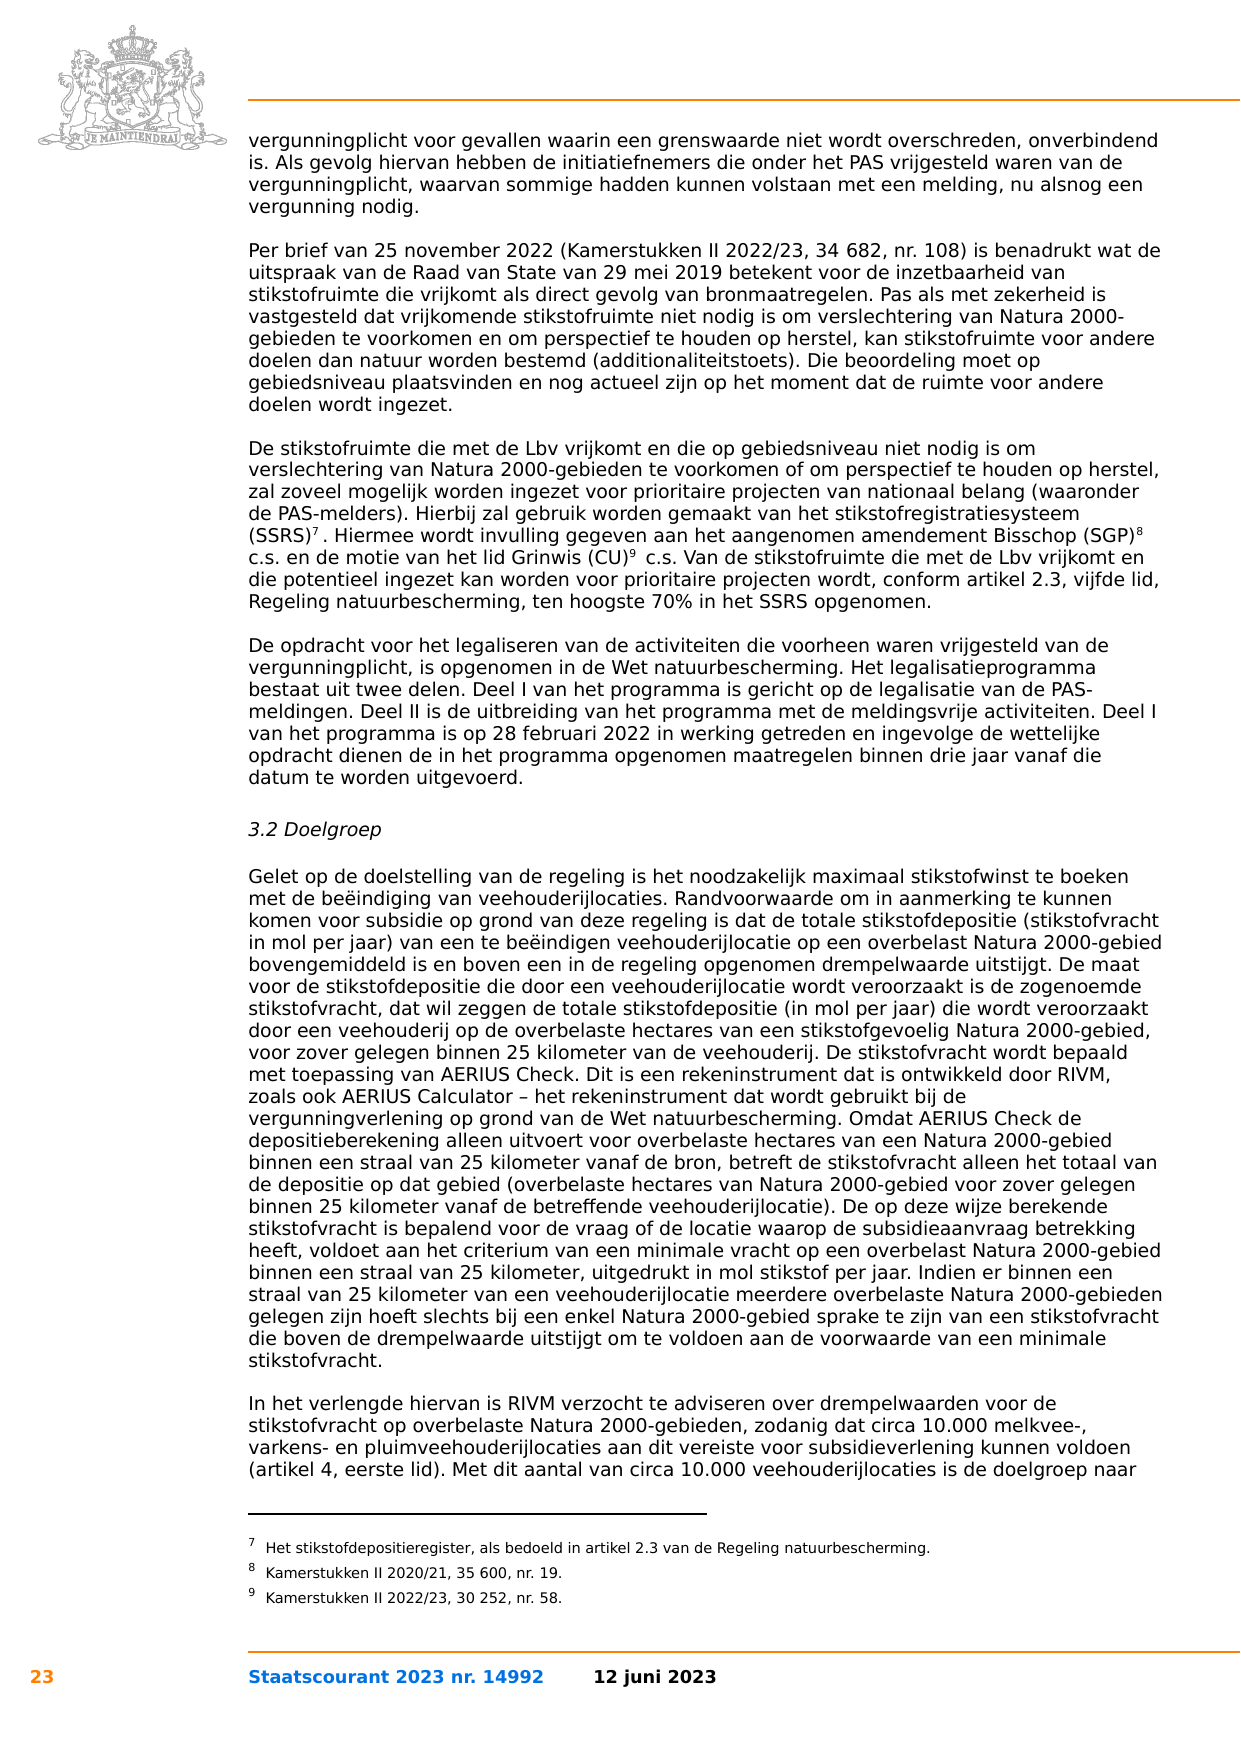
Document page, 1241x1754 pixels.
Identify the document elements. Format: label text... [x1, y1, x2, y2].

text In het verlengde hiervan is RIVM verzocht te adviseren over drempelwaarden voor de stikstofvracht op overbelaste Natura 2000-gebieden, zodanig dat circa 10.000 melkvee-, varkens- en pluimveehouderijlocaties aan dit vereiste voor subsidieverlening kunnen voldoen (artikel 4, eerste lid). Met dit aantal van circa 10.000 veehouderijlocaties is de doelgroep naar [248, 1393, 1163, 1481]
text De stikstofruimte die met de Lbv vrijkomt en die op gebiedsniveau niet nodig is om verslechtering van Natura 2000-gebieden te voorkomen of om perspectief te houden op herstel, zal zoveel mogelijk worden ingezet voor prioritaire projecten van nationaal belang (waaronder de PAS-melders). Hierbij zal gebruik worden gemaakt van het stikstofregistratiesysteem (SSRS). Hiermee wordt invulling gegeven aan het aangenomen amendement Bisschop (SGP) c.s. en de motie van het lid Grinwis (CU) c.s. Van de stikstofruimte die met de Lbv vrijkomt en die potentieel ingezet kan worden voor prioritaire projecten wordt, conform artikel 2.3, vijfde lid, Regeling natuurbescherming, ten hoogste 70% in het SSRS opgenomen. [248, 437, 1163, 613]
text vergunningplicht voor gevallen waarin een grenswaarde niet wordt overschreden, onverbindend is. Als gevolg hiervan hebben de initiatiefnemers die onder het PAS vrijgesteld waren van de vergunningplicht, waarvan sommige hadden kunnen volstaan met een melding, nu alsnog een vergunning nodig. [248, 130, 1163, 218]
picture [38, 25, 227, 150]
text Per brief van 25 november 2022 (Kamerstukken II 2022/23, 34 682, nr. 108) is benadrukt wat de uitspraak van de Raad van State van 29 mei 2019 betekent voor de inzetbaarheid van stikstofruimte die vrijkomt als direct gevolg van bronmaatregelen. Pas als met zekerheid is vastgesteld dat vrijkomende stikstofruimte niet nodig is om verslechtering van Natura 2000-gebieden te voorkomen en om perspectief te houden op herstel, kan stikstofruimte voor andere doelen dan natuur worden bestemd (additionaliteitstoets). Die beoordeling moet op gebiedsniveau plaatsvinden en nog actueel zijn op het moment dat de ruimte voor andere doelen wordt ingezet. [248, 240, 1163, 416]
text Gelet op de doelstelling van de regeling is het noodzakelijk maximaal stikstofwinst te boeken met de beëindiging van veehouderijlocaties. Randvoorwaarde om in aanmerking te kunnen komen voor subsidie op grond van deze regeling is dat de totale stikstofdepositie (stikstofvracht in mol per jaar) van een te beëindigen veehouderijlocatie op een overbelast Natura 2000-gebied bovengemiddeld is en boven een in de regeling opgenomen drempelwaarde uitstijgt. De maat voor de stikstofdepositie die door een veehouderijlocatie wordt veroorzaakt is de zogenoemde stikstofvracht, dat wil zeggen de totale stikstofdepositie (in mol per jaar) die wordt veroorzaakt door een veehouderij op de overbelaste hectares van een stikstofgevoelig Natura 2000-gebied, voor zover gelegen binnen 25 kilometer van de veehouderij. De stikstofvracht wordt bepaald met toepassing van AERIUS Check. Dit is een rekeninstrument dat is ontwikkeld door RIVM, zoals ook AERIUS Calculator – het rekeninstrument dat wordt gebruikt bij de vergunningverlening op grond van de Wet natuurbescherming. Omdat AERIUS Check de depositieberekening alleen uitvoert voor overbelaste hectares van een Natura 2000-gebied binnen een straal van 25 kilometer vanaf de bron, betreft de stikstofvracht alleen het totaal van de depositie op dat gebied (overbelaste hectares van Natura 2000-gebied voor zover gelegen binnen 25 kilometer vanaf de betreffende veehouderijlocatie). De op deze wijze berekende stikstofvracht is bepalend voor de vraag of de locatie waarop de subsidieaanvraag betrekking heeft, voldoet aan het criterium van een minimale vracht op een overbelast Natura 2000-gebied binnen een straal van 25 kilometer, uitgedrukt in mol stikstof per jaar. Indien er binnen een straal van 25 kilometer van een veehouderijlocatie meerdere overbelaste Natura 2000-gebieden gelegen zijn hoeft slechts bij een enkel Natura 2000-gebied sprake te zijn van een stikstofvracht die boven de drempelwaarde uitstijgt om te voldoen aan de voorwaarde van een minimale stikstofvracht. [248, 866, 1163, 1371]
subtitle 3.2 Doelgroep [248, 819, 1163, 841]
text De opdracht voor het legaliseren van de activiteiten die voorheen waren vrijgesteld van de vergunningplicht, is opgenomen in de Wet natuurbescherming. Het legalisatieprogramma bestaat uit twee delen. Deel I van het programma is gericht op de legalisatie van de PAS-meldingen. Deel II is de uitbreiding van het programma met de meldingsvrije activiteiten. Deel I van het programma is op 28 februari 2022 in werking getreden en ingevolge de wettelijke opdracht dienen de in het programma opgenomen maatregelen binnen drie jaar vanaf die datum te worden uitgevoerd. [248, 635, 1163, 789]
text Kamerstukken II 2022/23, 30 252, nr. 58. [248, 1586, 1163, 1608]
text Het stikstofdepositieregister, als bedoeld in artikel 2.3 van de Regeling natuurbescherming. [248, 1536, 1163, 1558]
text Kamerstukken II 2020/21, 35 600, nr. 19. [248, 1561, 1163, 1583]
